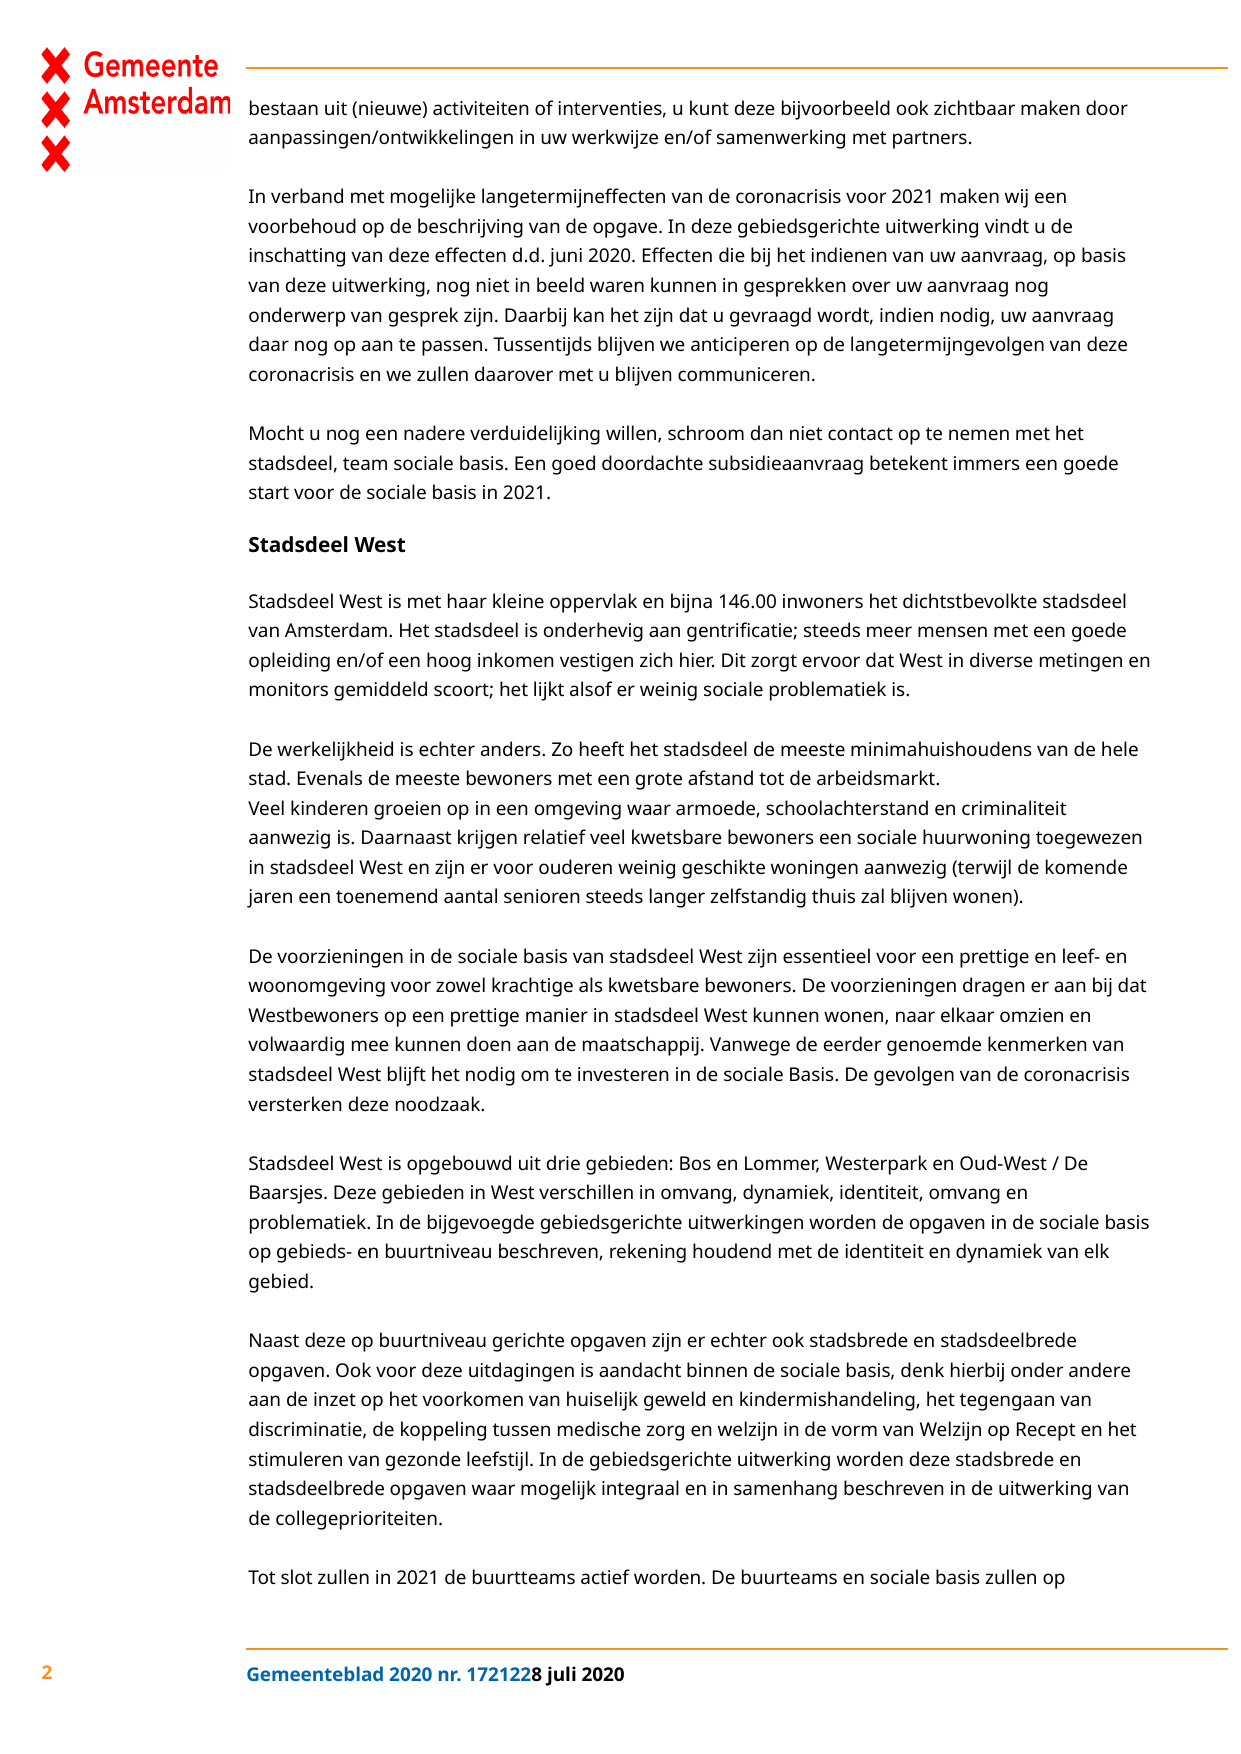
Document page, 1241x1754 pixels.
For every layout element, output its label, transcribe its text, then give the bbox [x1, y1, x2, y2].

text De voorzieningen in de sociale basis van stadsdeel West zijn essentieel voor een prettige en leef- en woonomgeving voor zowel krachtige als kwetsbare bewoners. De voorzieningen dragen er aan bij dat Westbewoners op een prettige manier in stadsdeel West kunnen wonen, naar elkaar omzien en volwaardig mee kunnen doen aan de maatschappij. Vanwege de eerder genoemde kenmerken van stadsdeel West blijft het nodig om te investeren in de sociale Basis. De gevolgen van de coronacrisis versterken deze noodzaak. [248, 943, 1152, 1116]
text Naast deze op buurtniveau gerichte opgaven zijn er echter ook stadsbrede en stadsdeelbrede opgaven. Ook voor deze uitdagingen is aandacht binnen de sociale basis, denk hierbij onder andere aan de inzet op het voorkomen van huiselijk geweld en kindermishandeling, het tegengaan van discriminatie, de koppeling tussen medische zorg en welzijn in de vorm van Welzijn op Recept en het stimuleren van gezonde leefstijl. In de gebiedsgerichte uitwerking worden deze stadsbrede en stadsdeelbrede opgaven waar mogelijk integraal en in samenhang beschreven in de uitwerking van de collegeprioriteiten. [248, 1327, 1152, 1531]
text Mocht u nog een nadere verduidelijking willen, schroom dan niet contact op te nemen met het stadsdeel, team sociale basis. Een goed doordachte subsidieaanvraag betekent immers een goede start voor de sociale basis in 2021. [248, 420, 1152, 505]
text In verband met mogelijke langetermijneffecten van de coronacrisis voor 2021 maken wij een voorbehoud op de beschrijving van de opgave. In deze gebiedsgerichte uitwerking vindt u de inschatting van deze effecten d.d. juni 2020. Effecten die bij het indienen van uw aanvraag, op basis van deze uitwerking, nog niet in beeld waren kunnen in gesprekken over uw aanvraag nog onderwerp van gesprek zijn. Daarbij kan het zijn dat u gevraagd wordt, indien nodig, uw aanvraag daar nog op aan te passen. Tussentijds blijven we anticiperen op de langetermijngevolgen van deze coronacrisis en we zullen daarover met u blijven communiceren. [248, 183, 1152, 387]
text Stadsdeel West is opgebouwd uit drie gebieden: Bos en Lommer, Westerpark en Oud-West / De Baarsjes. Deze gebieden in West verschillen in omvang, dynamiek, identiteit, omvang en problematiek. In de bijgevoegde gebiedsgerichte uitwerkingen worden de opgaven in de sociale basis op gebieds- en buurtniveau beschreven, rekening houdend met de identiteit en dynamiek van elk gebied. [248, 1150, 1152, 1294]
text bestaan uit (nieuwe) activiteiten of interventies, u kunt deze bijvoorbeeld ook zichtbaar maken door aanpassingen/ontwikkelingen in uw werkwijze en/of samenwerking met partners. [248, 95, 1152, 150]
picture [41, 47, 231, 172]
text Tot slot zullen in 2021 de buurtteams actief worden. De buurteams en sociale basis zullen op [248, 1564, 1152, 1590]
text De werkelijkheid is echter anders. Zo heeft het stadsdeel de meeste minimahuishoudens van de hele stad. Evenals de meeste bewoners met een grote afstand tot de arbeidsmarkt. [248, 736, 1152, 791]
text Stadsdeel West [248, 530, 1152, 558]
text Veel kinderen groeien op in een omgeving waar armoede, schoolachterstand en criminaliteit aanwezig is. Daarnaast krijgen relatief veel kwetsbare bewoners een sociale huurwoning toegewezen in stadsdeel West en zijn er voor ouderen weinig geschikte woningen aanwezig (terwijl de komende jaren een toenemend aantal senioren steeds langer zelfstandig thuis zal blijven wonen). [248, 795, 1152, 909]
text Stadsdeel West is met haar kleine oppervlak en bijna 146.00 inwoners het dichtstbevolkte stadsdeel van Amsterdam. Het stadsdeel is onderhevig aan gentrificatie; steeds meer mensen met een goede opleiding en/of een hoog inkomen vestigen zich hier. Dit zorgt ervoor dat West in diverse metingen en monitors gemiddeld scoort; het lijkt alsof er weinig sociale problematiek is. [248, 588, 1152, 702]
